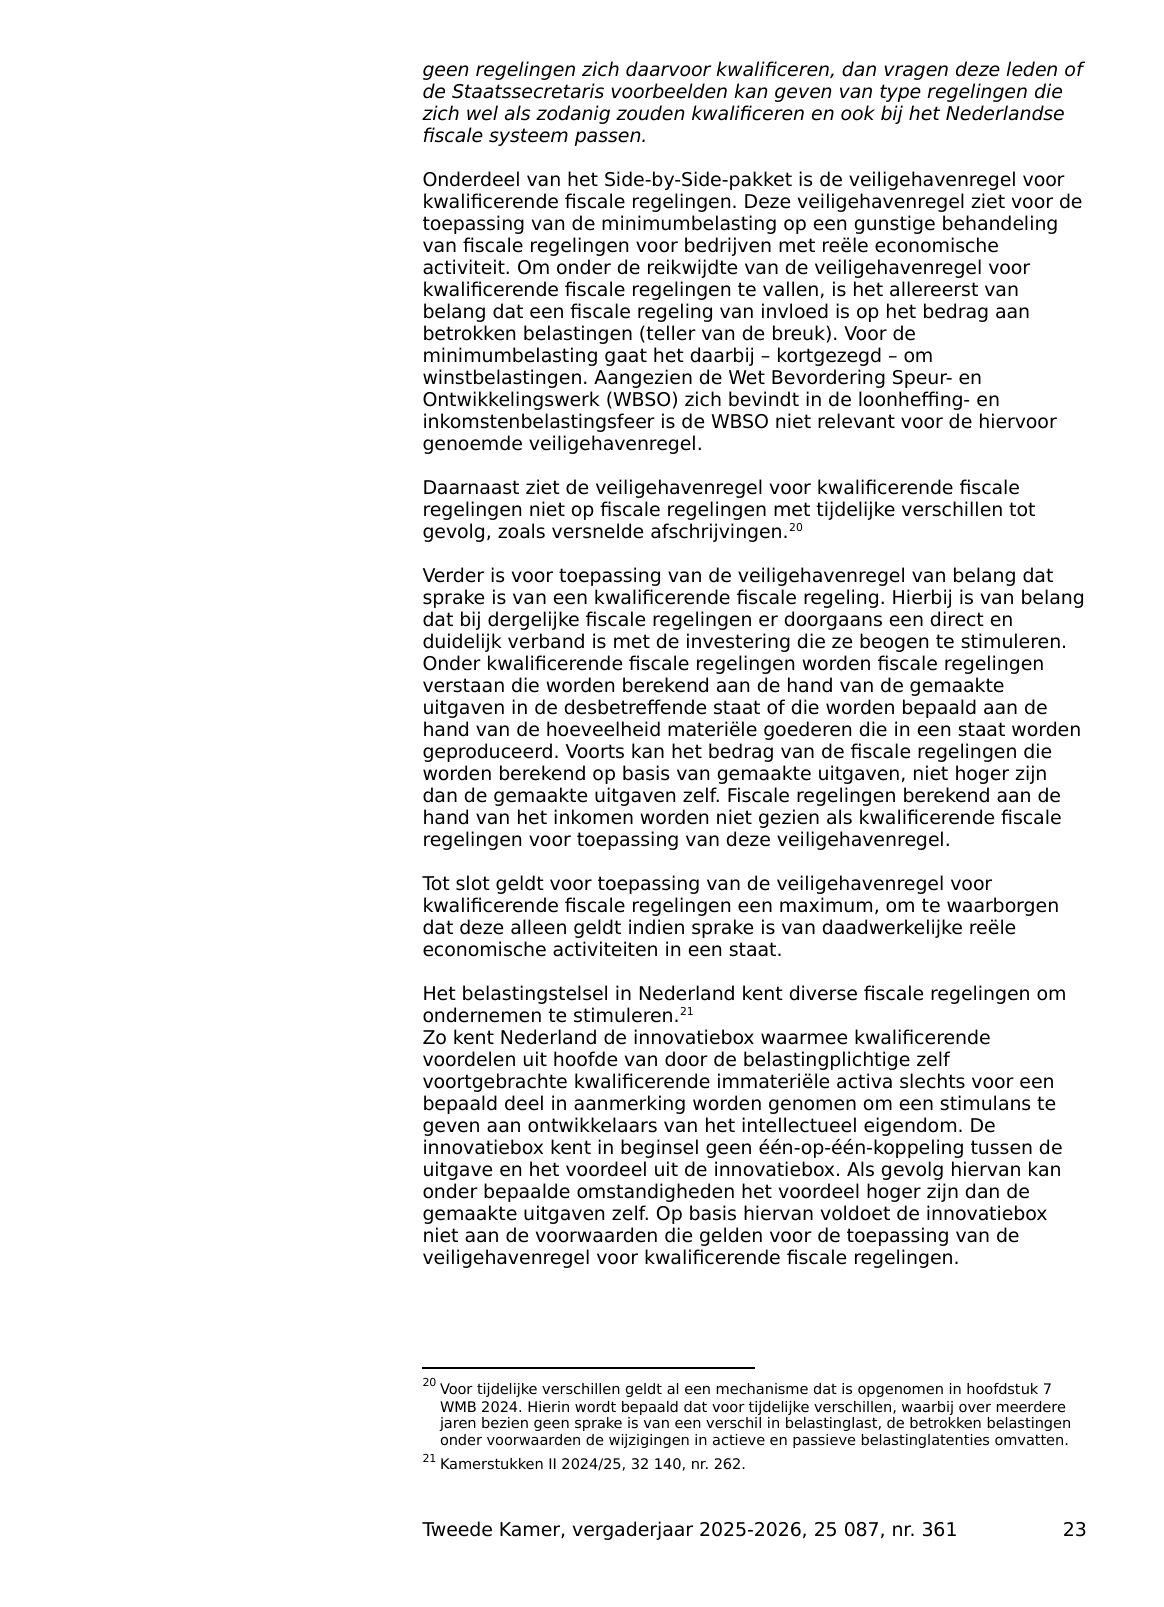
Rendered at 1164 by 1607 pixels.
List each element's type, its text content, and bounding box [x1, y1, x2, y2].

text geen regelingen zich daarvoor kwalificeren, dan vragen deze leden of de Staatssecretaris voorbeelden kan geven van type regelingen die zich wel als zodanig zouden kwalificeren en ook bij het Nederlandse fiscale systeem passen. [422, 59, 1087, 147]
text Tot slot geldt voor toepassing van de veiligehavenregel voor kwalificerende fiscale regelingen een maximum, om te waarborgen dat deze alleen geldt indien sprake is van daadwerkelijke reële economische activiteiten in een staat. [422, 873, 1087, 961]
text Onderdeel van het Side-by-Side-pakket is de veiligehavenregel voor kwalificerende fiscale regelingen. Deze veiligehavenregel ziet voor de toepassing van de minimumbelasting op een gunstige behandeling van fiscale regelingen voor bedrijven met reële economische activiteit. Om onder de reikwijdte van de veiligehavenregel voor kwalificerende fiscale regelingen te vallen, is het allereerst van belang dat een fiscale regeling van invloed is op het bedrag aan betrokken belastingen (teller van de breuk). Voor de minimumbelasting gaat het daarbij – kortgezegd – om winstbelastingen. Aangezien de Wet Bevordering Speur- en Ontwikkelingswerk (WBSO) zich bevindt in de loonheffing- en inkomstenbelastingsfeer is de WBSO niet relevant voor de hiervoor genoemde veiligehavenregel. [422, 169, 1087, 455]
text Het belastingstelsel in Nederland kent diverse fiscale regelingen om ondernemen te stimuleren. [422, 983, 1087, 1027]
text Daarnaast ziet de veiligehavenregel voor kwalificerende fiscale regelingen niet op fiscale regelingen met tijdelijke verschillen tot gevolg, zoals versnelde afschrijvingen. [422, 477, 1087, 543]
text Voor tijdelijke verschillen geldt al een mechanisme dat is opgenomen in hoofdstuk 7 WMB 2024. Hierin wordt bepaald dat voor tijdelijke verschillen, waarbij over meerdere jaren bezien geen sprake is van een verschil in belastinglast, de betrokken belastingen onder voorwaarden de wijzigingen in actieve en passieve belastinglatenties omvatten. [422, 1377, 1087, 1449]
text Verder is voor toepassing van de veiligehavenregel van belang dat sprake is van een kwalificerende fiscale regeling. Hierbij is van belang dat bij dergelijke fiscale regelingen er doorgaans een direct en duidelijk verband is met de investering die ze beogen te stimuleren. Onder kwalificerende fiscale regelingen worden fiscale regelingen verstaan die worden berekend aan de hand van de gemaakte uitgaven in de desbetreffende staat of die worden bepaald aan de hand van de hoeveelheid materiële goederen die in een staat worden geproduceerd. Voorts kan het bedrag van de fiscale regelingen die worden berekend op basis van gemaakte uitgaven, niet hoger zijn dan de gemaakte uitgaven zelf. Fiscale regelingen berekend aan de hand van het inkomen worden niet gezien als kwalificerende fiscale regelingen voor toepassing van deze veiligehavenregel. [422, 565, 1087, 851]
text Zo kent Nederland de innovatiebox waarmee kwalificerende voordelen uit hoofde van door de belastingplichtige zelf voortgebrachte kwalificerende immateriële activa slechts voor een bepaald deel in aanmerking worden genomen om een stimulans te geven aan ontwikkelaars van het intellectueel eigendom. De innovatiebox kent in beginsel geen één-op-één-koppeling tussen de uitgave en het voordeel uit de innovatiebox. Als gevolg hiervan kan onder bepaalde omstandigheden het voordeel hoger zijn dan de gemaakte uitgaven zelf. Op basis hiervan voldoet de innovatiebox niet aan de voorwaarden die gelden voor de toepassing van de veiligehavenregel voor kwalificerende fiscale regelingen. [422, 1027, 1087, 1269]
text Kamerstukken II 2024/25, 32 140, nr. 262. [422, 1452, 1087, 1474]
